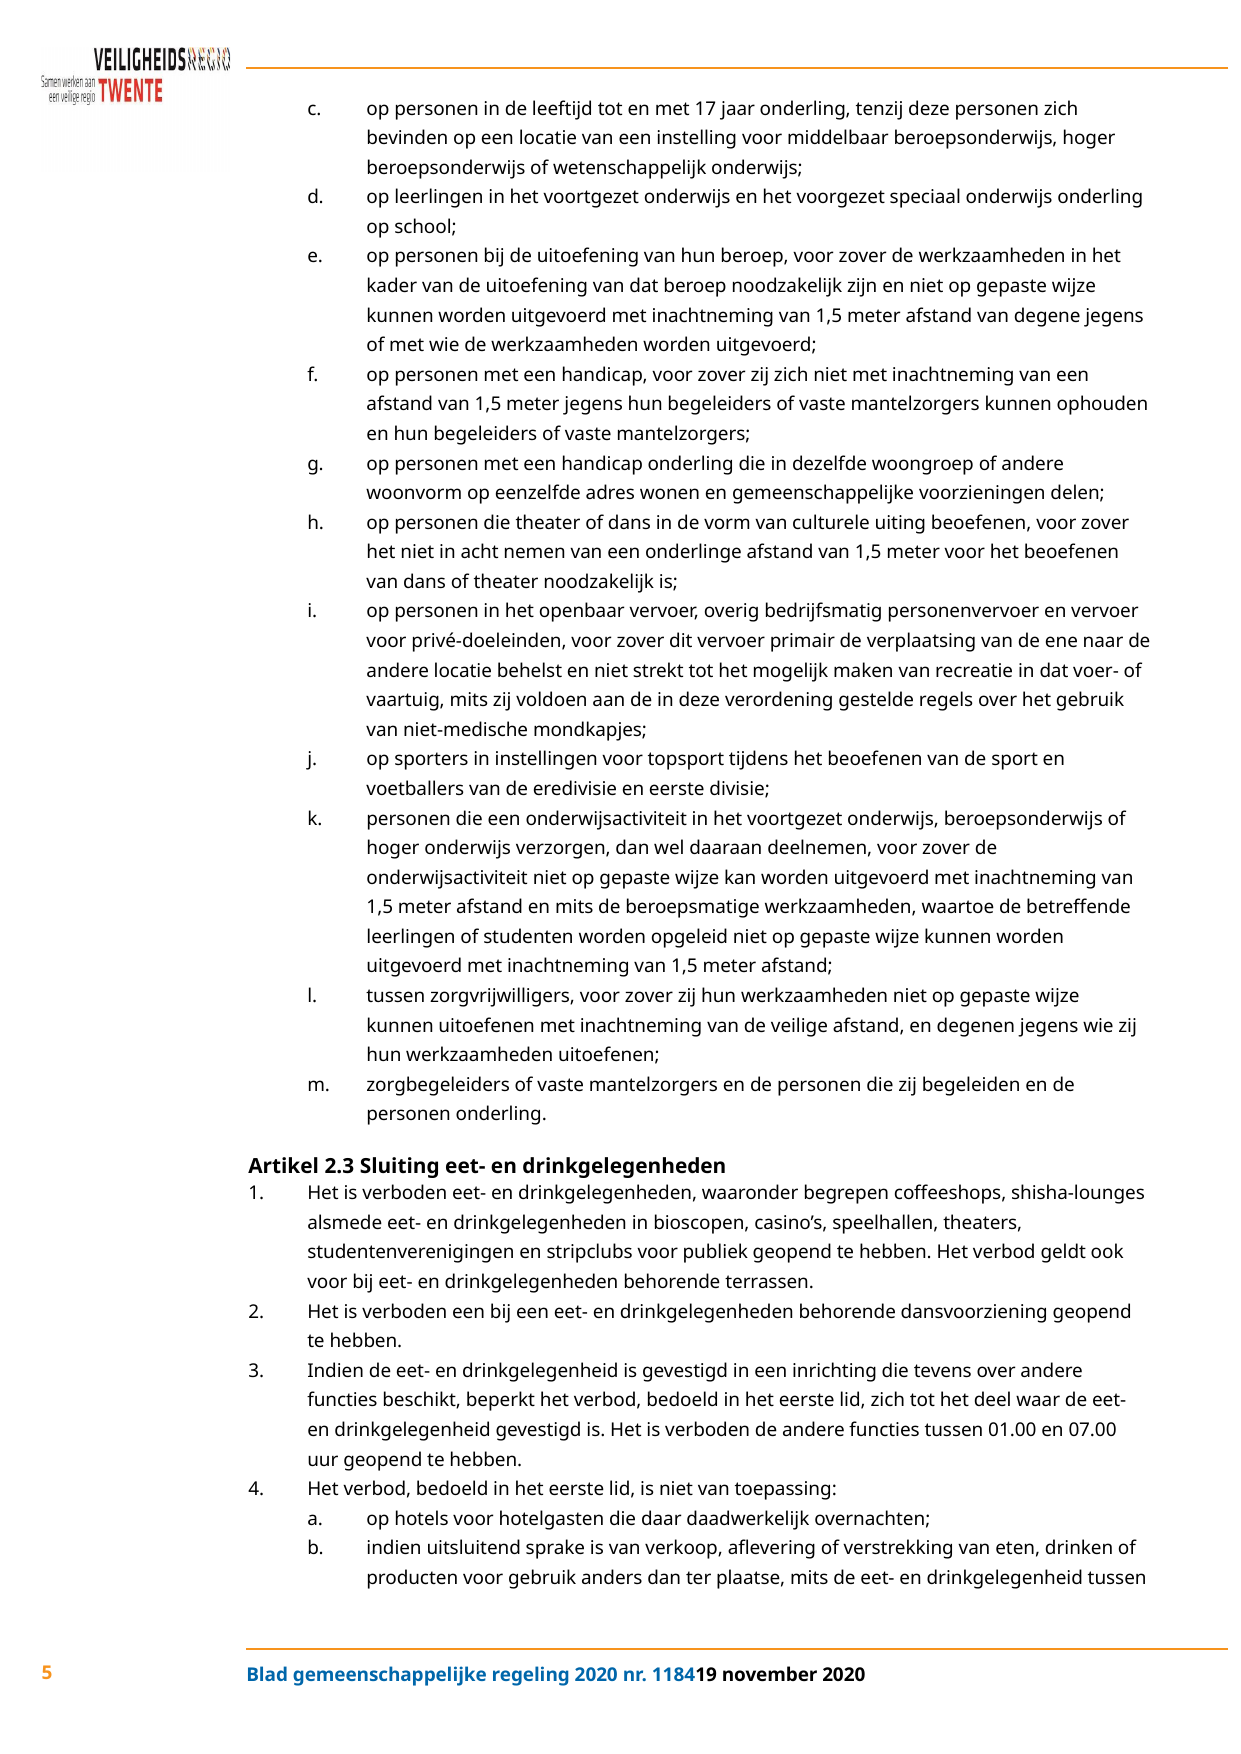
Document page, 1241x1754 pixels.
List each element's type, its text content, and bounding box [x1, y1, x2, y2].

list Het verbod, bedoeld in het eerste lid, is niet van toepassing: [248, 1475, 1152, 1501]
list op personen met een handicap onderling die in dezelfde woongroep of andere woonvorm op eenzelfde adres wonen en gemeenschappelijke voorzieningen delen; [307, 450, 1152, 505]
picture [41, 47, 231, 172]
list Indien de eet- en drinkgelegenheid is gevestigd in een inrichting die tevens over andere functies beschikt, beperkt het verbod, bedoeld in het eerste lid, zich tot het deel waar de eet- en drinkgelegenheid gevestigd is. Het is verboden de andere functies tussen 01.00 en 07.00 uur geopend te hebben. [248, 1357, 1152, 1471]
list zorgbegeleiders of vaste mantelzorgers en de personen die zij begeleiden en de personen onderling. [307, 1071, 1152, 1126]
list op personen in het openbaar vervoer, overig bedrijfsmatig personenvervoer en vervoer voor privé-doeleinden, voor zover dit vervoer primair de verplaatsing van de ene naar de andere locatie behelst en niet strekt tot het mogelijk maken van recreatie in dat voer- of vaartuig, mits zij voldoen aan de in deze verordening gestelde regels over het gebruik van niet-medische mondkapjes; [307, 598, 1152, 742]
list op personen die theater of dans in de vorm van culturele uiting beoefenen, voor zover het niet in acht nemen van een onderlinge afstand van 1,5 meter voor het beoefenen van dans of theater noodzakelijk is; [307, 509, 1152, 594]
list op personen met een handicap, voor zover zij zich niet met inachtneming van een afstand van 1,5 meter jegens hun begeleiders of vaste mantelzorgers kunnen ophouden en hun begeleiders of vaste mantelzorgers; [307, 361, 1152, 446]
list op hotels voor hotelgasten die daar daadwerkelijk overnachten; [307, 1505, 1152, 1531]
list op leerlingen in het voortgezet onderwijs en het voorgezet speciaal onderwijs onderling op school; [307, 183, 1152, 239]
list personen die een onderwijsactiviteit in het voortgezet onderwijs, beroepsonderwijs of hoger onderwijs verzorgen, dan wel daaraan deelnemen, voor zover de onderwijsactiviteit niet op gepaste wijze kan worden uitgevoerd met inachtneming van 1,5 meter afstand en mits de beroepsmatige werkzaamheden, waartoe de betreffende leerlingen of studenten worden opgeleid niet op gepaste wijze kunnen worden uitgevoerd met inachtneming van 1,5 meter afstand; [307, 805, 1152, 978]
list op personen in de leeftijd tot en met 17 jaar onderling, tenzij deze personen zich bevinden op een locatie van een instelling voor middelbaar beroepsonderwijs, hoger beroepsonderwijs of wetenschappelijk onderwijs; [307, 95, 1152, 180]
list op sporters in instellingen voor topsport tijdens het beoefenen van de sport en voetballers van de eredivisie en eerste divisie; [307, 746, 1152, 801]
list op personen bij de uitoefening van hun beroep, voor zover de werkzaamheden in het kader van de uitoefening van dat beroep noodzakelijk zijn en niet op gepaste wijze kunnen worden uitgevoerd met inachtneming van 1,5 meter afstand van degene jegens of met wie de werkzaamheden worden uitgevoerd; [307, 243, 1152, 357]
list indien uitsluitend sprake is van verkoop, aflevering of verstrekking van eten, drinken of producten voor gebruik anders dan ter plaatse, mits de eet- en drinkgelegenheid tussen [307, 1534, 1152, 1590]
text Artikel 2.3 Sluiting eet- en drinkgelegenheden [248, 1151, 1152, 1179]
list Het is verboden een bij een eet- en drinkgelegenheden behorende dansvoorziening geopend te hebben. [248, 1298, 1152, 1353]
list Het is verboden eet- en drinkgelegenheden, waaronder begrepen coffeeshops, shisha-lounges alsmede eet- en drinkgelegenheden in bioscopen, casino’s, speelhallen, theaters, studentenverenigingen en stripclubs voor publiek geopend te hebben. Het verbod geldt ook voor bij eet- en drinkgelegenheden behorende terrassen. [248, 1179, 1152, 1294]
list tussen zorgvrijwilligers, voor zover zij hun werkzaamheden niet op gepaste wijze kunnen uitoefenen met inachtneming van de veilige afstand, en degenen jegens wie zij hun werkzaamheden uitoefenen; [307, 982, 1152, 1067]
